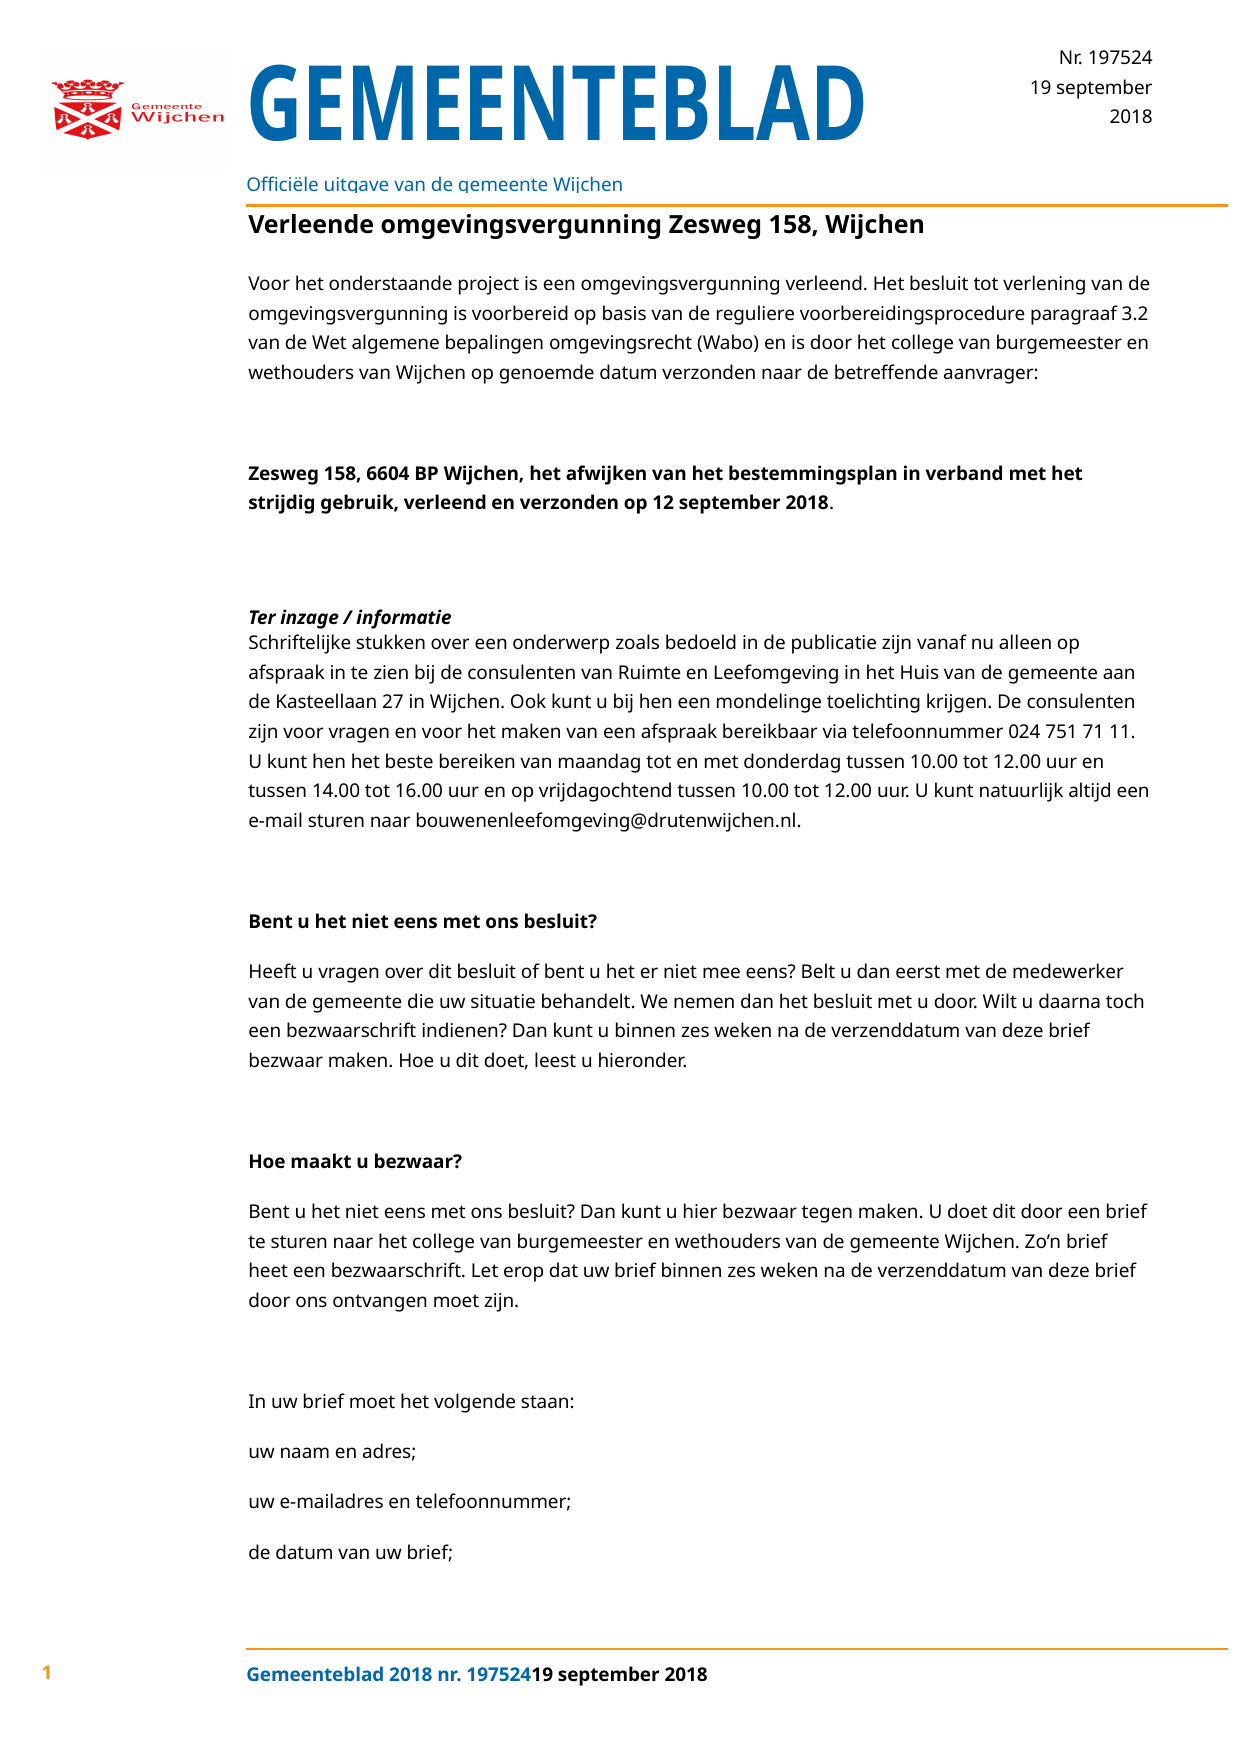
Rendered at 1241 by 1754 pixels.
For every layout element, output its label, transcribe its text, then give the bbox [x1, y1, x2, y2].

text Bent u het niet eens met ons besluit? [248, 908, 1152, 934]
text Heeft u vragen over dit besluit of bent u het er niet mee eens? Belt u dan eerst met de medewerker van de gemeente die uw situatie behandelt. We nemen dan het besluit met u door. Wilt u daarna toch een bezwaarschrift indienen? Dan kunt u binnen zes weken na de verzenddatum van deze brief bezwaar maken. Hoe u dit doet, leest u hieronder. [248, 958, 1152, 1073]
text uw naam en adres; [248, 1438, 1152, 1464]
text Hoe maakt u bezwaar? [248, 1148, 1152, 1174]
picture [41, 47, 231, 172]
text uw e-mailadres en telefoonnummer; [248, 1489, 1152, 1514]
text Ter inzage / informatie [248, 604, 1152, 629]
text Voor het onderstaande project is een omgevingsvergunning verleend. Het besluit tot verlening van de omgevingsvergunning is voorbereid op basis van de reguliere voorbereidingsprocedure paragraaf 3.2 van de Wet algemene bepalingen omgevingsrecht (Wabo) en is door het college van burgemeester en wethouders van Wijchen op genoemde datum verzonden naar de betreffende aanvrager: [248, 270, 1152, 385]
text Zesweg 158, 6604 BP Wijchen, het afwijken van het bestemmingsplan in verband met het strijdig gebruik, verleend en verzonden op 12 september 2018. [248, 460, 1152, 515]
text Verleende omgevingsvergunning Zesweg 158, Wijchen [248, 207, 1152, 241]
text de datum van uw brief; [248, 1539, 1152, 1565]
text Bent u het niet eens met ons besluit? Dan kunt u hier bezwaar tegen maken. U doet dit door een brief te sturen naar het college van burgemeester en wethouders van de gemeente Wijchen. Zo’n brief heet een bezwaarschrift. Let erop dat uw brief binnen zes weken na de verzenddatum van deze brief door ons ontvangen moet zijn. [248, 1198, 1152, 1313]
text In uw brief moet het volgende staan: [248, 1388, 1152, 1414]
text Schriftelijke stukken over een onderwerp zoals bedoeld in de publicatie zijn vanaf nu alleen op afspraak in te zien bij de consulenten van Ruimte en Leefomgeving in het Huis van de gemeente aan de Kasteellaan 27 in Wijchen. Ook kunt u bij hen een mondelinge toelichting krijgen. De consulenten zijn voor vragen en voor het maken van een afspraak bereikbaar via telefoonnummer 024 751 71 11. U kunt hen het beste bereiken van maandag tot en met donderdag tussen 10.00 tot 12.00 uur en tussen 14.00 tot 16.00 uur en op vrijdagochtend tussen 10.00 tot 12.00 uur. U kunt natuurlijk altijd een e-mail sturen naar bouwenenleefomgeving@drutenwijchen.nl. [248, 629, 1152, 833]
